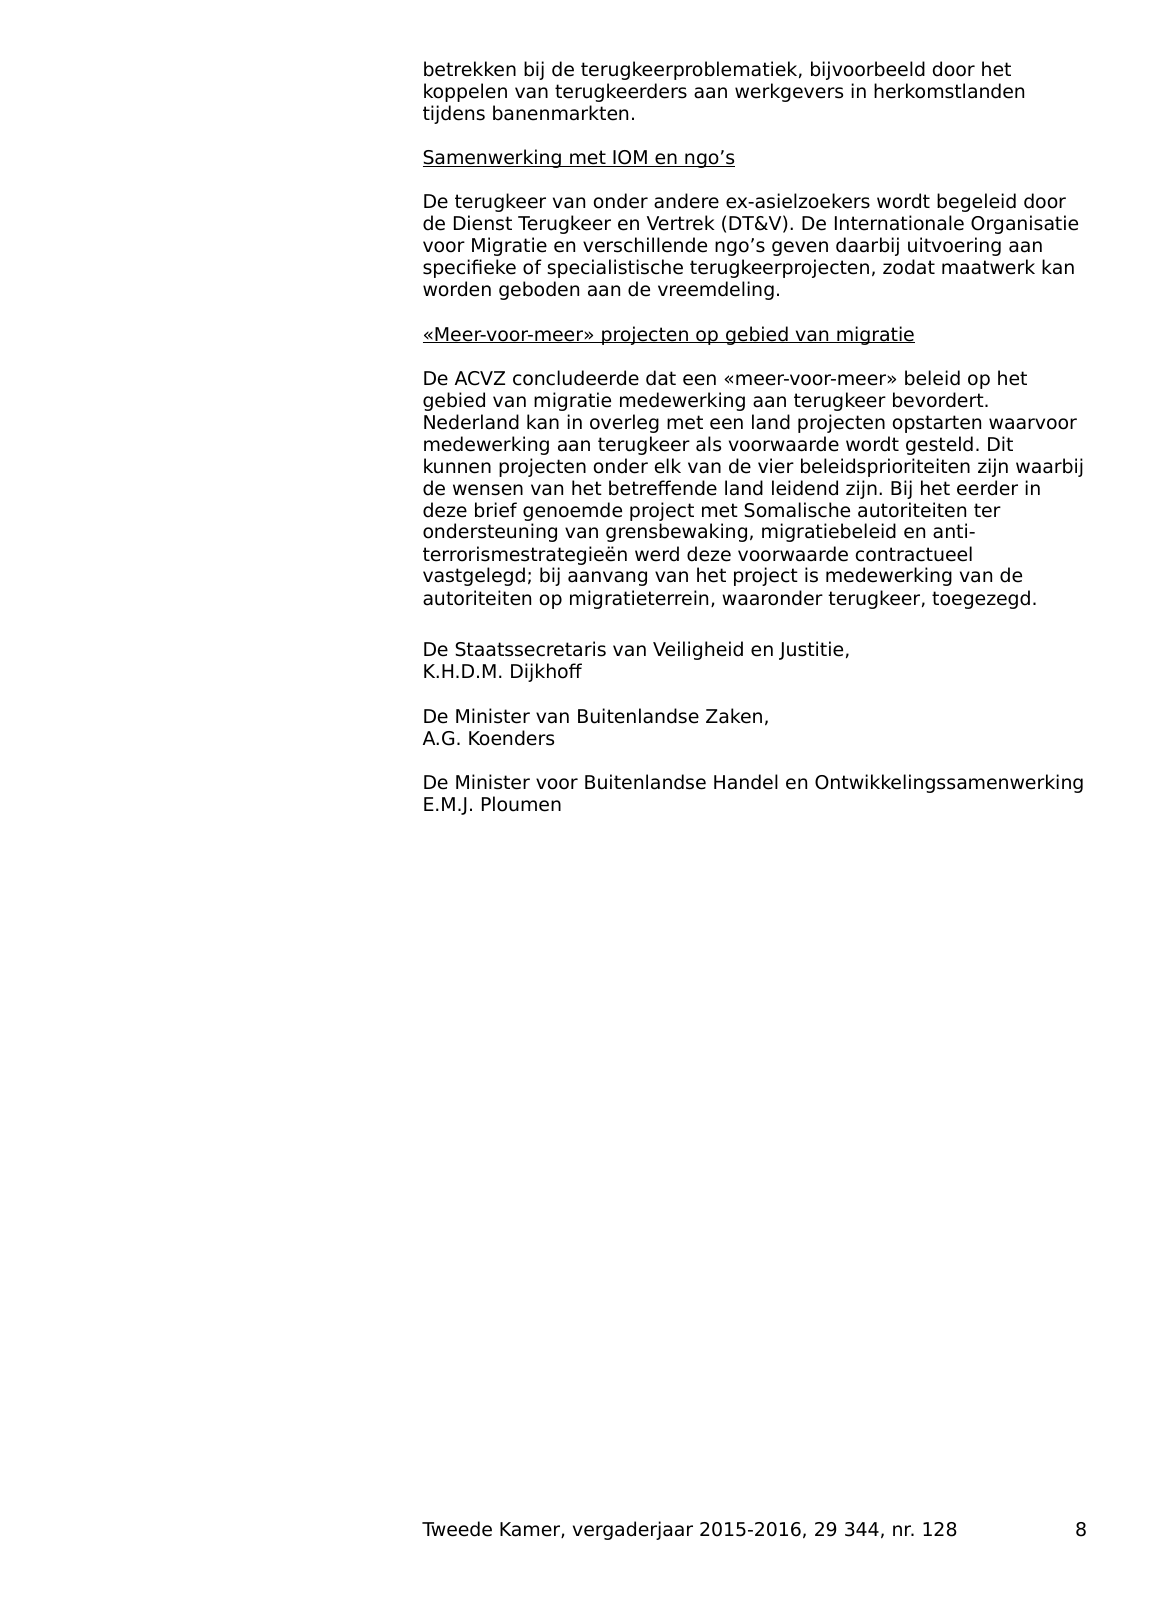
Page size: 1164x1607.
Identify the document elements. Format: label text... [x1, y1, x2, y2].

subtitle Samenwerking met IOM en ngo’s [422, 147, 1087, 169]
text De Staatssecretaris van Veiligheid en Justitie, K.H.D.M. Dijkhoff [422, 639, 1087, 683]
text betrekken bij de terugkeerproblematiek, bijvoorbeeld door het koppelen van terugkeerders aan werkgevers in herkomstlanden tijdens banenmarkten. [422, 59, 1087, 125]
text De ACVZ concludeerde dat een «meer-voor-meer» beleid op het gebied van migratie medewerking aan terugkeer bevordert. Nederland kan in overleg met een land projecten opstarten waarvoor medewerking aan terugkeer als voorwaarde wordt gesteld. Dit kunnen projecten onder elk van de vier beleidsprioriteiten zijn waarbij de wensen van het betreffende land leidend zijn. Bij het eerder in deze brief genoemde project met Somalische autoriteiten ter ondersteuning van grensbewaking, migratiebeleid en anti-terrorismestrategieën werd deze voorwaarde contractueel vastgelegd; bij aanvang van het project is medewerking van de autoriteiten op migratieterrein, waaronder terugkeer, toegezegd. [422, 368, 1087, 609]
text De Minister van Buitenlandse Zaken, A.G. Koenders [422, 706, 1087, 749]
subtitle «Meer-voor-meer» projecten op gebied van migratie [422, 323, 1087, 345]
text De Minister voor Buitenlandse Handel en Ontwikkelingssamenwerking E.M.J. Ploumen [422, 772, 1087, 816]
text De terugkeer van onder andere ex-asielzoekers wordt begeleid door de Dienst Terugkeer en Vertrek (DT&V). De Internationale Organisatie voor Migratie en verschillende ngo’s geven daarbij uitvoering aan specifieke of specialistische terugkeerprojecten, zodat maatwerk kan worden geboden aan de vreemdeling. [422, 191, 1087, 301]
